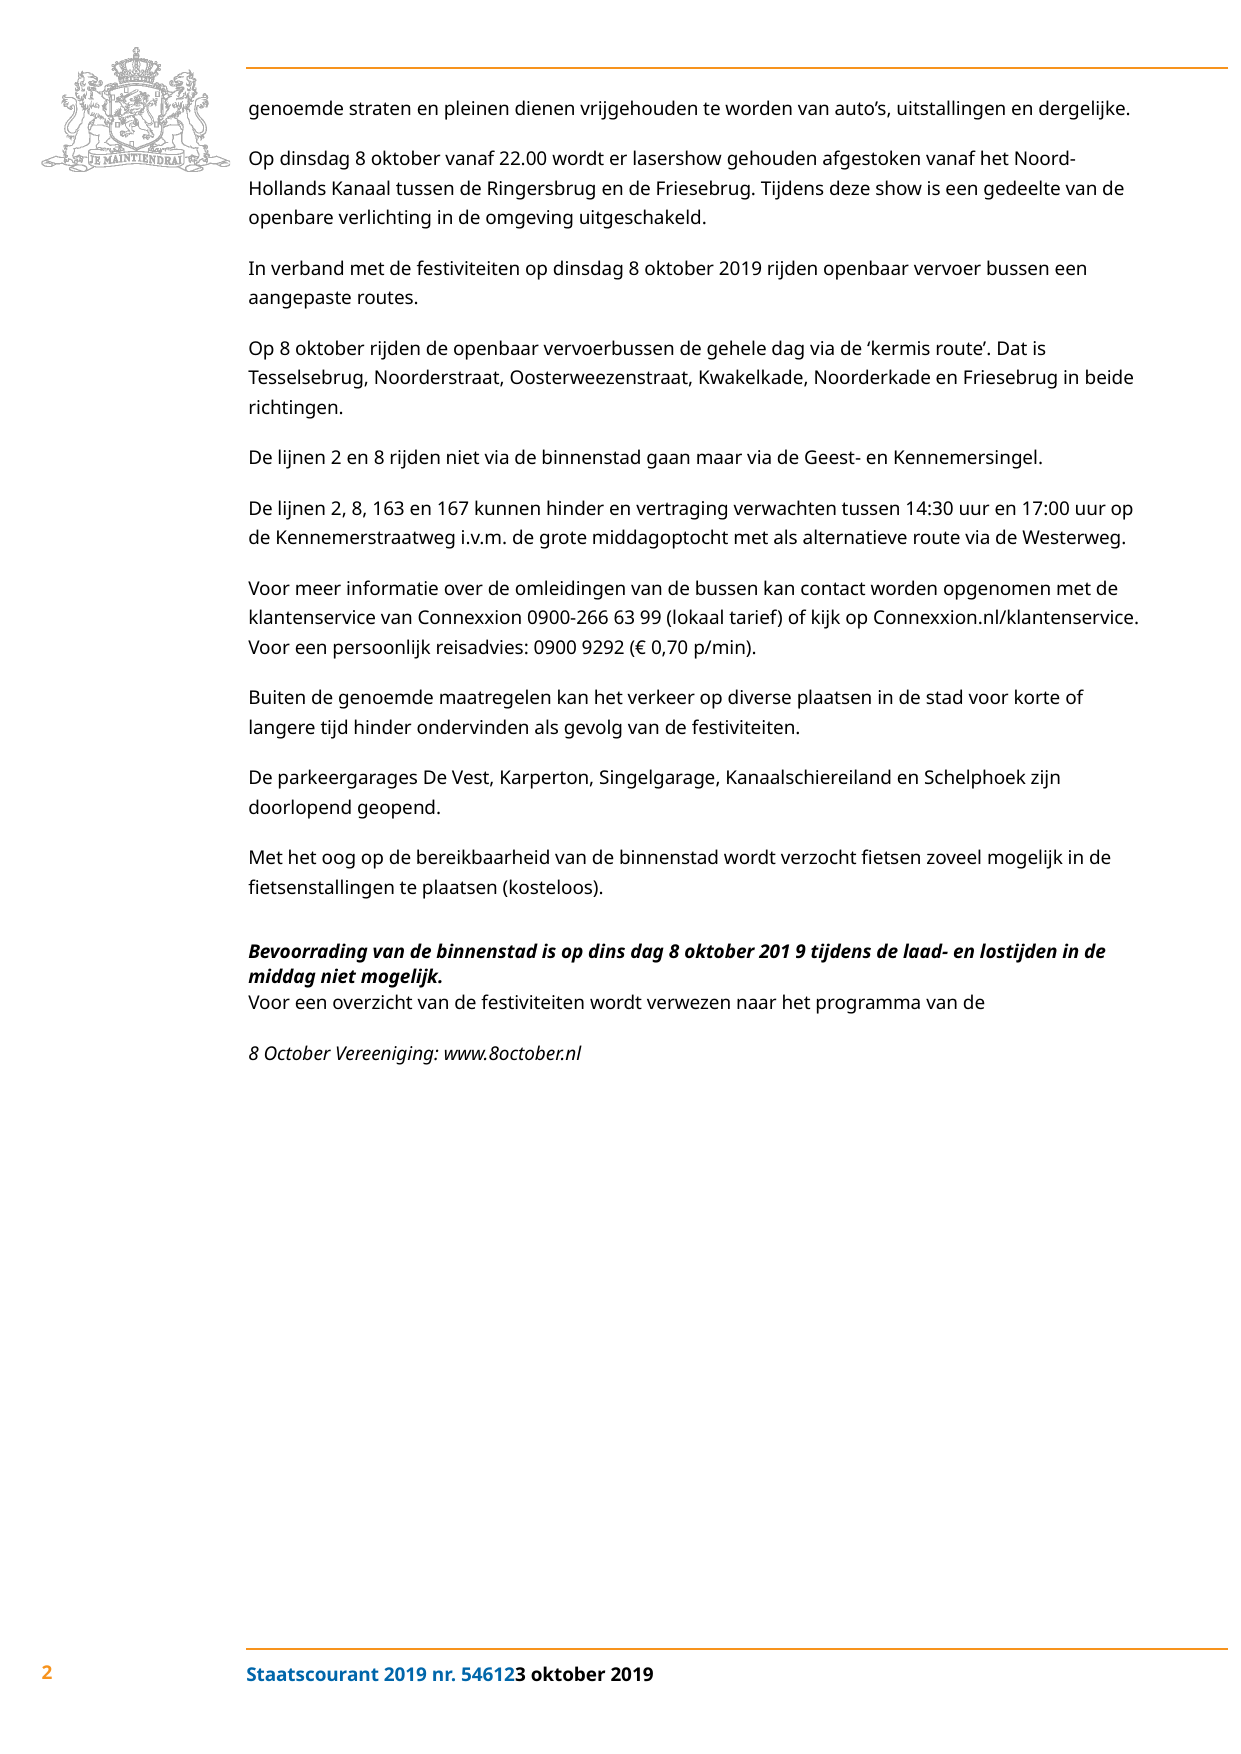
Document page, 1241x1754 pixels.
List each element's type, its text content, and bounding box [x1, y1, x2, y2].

text De lijnen 2 en 8 rijden niet via de binnenstad gaan maar via de Geest- en Kennemersingel. [248, 444, 1152, 470]
text Met het oog op de bereikbaarheid van de binnenstad wordt verzocht fietsen zoveel mogelijk in de fietsenstallingen te plaatsen (kosteloos). [248, 844, 1152, 900]
text Bevoorrading van de binnenstad is op dins dag 8 oktober 201 9 tijdens de laad- en lostijden in de middag niet mogelijk. [248, 938, 1152, 989]
text In verband met de festiviteiten op dinsdag 8 oktober 2019 rijden openbaar vervoer bussen een aangepaste routes. [248, 255, 1152, 310]
text De lijnen 2, 8, 163 en 167 kunnen hinder en vertraging verwachten tussen 14:30 uur en 17:00 uur op de Kennemerstraatweg i.v.m. de grote middagoptocht met als alternatieve route via de Westerweg. [248, 495, 1152, 550]
picture [41, 47, 231, 172]
text Op 8 oktober rijden de openbaar vervoerbussen de gehele dag via de ‘kermis route’. Dat is Tesselsebrug, Noorderstraat, Oosterweezenstraat, Kwakelkade, Noorderkade en Friesebrug in beide richtingen. [248, 335, 1152, 420]
text Voor meer informatie over de omleidingen van de bussen kan contact worden opgenomen met de klantenservice van Connexxion 0900-266 63 99 (lokaal tarief) of kijk op Connexxion.nl/klantenservice. Voor een persoonlijk reisadvies: 0900 9292 (€ 0,70 p/min). [248, 575, 1152, 660]
text Voor een overzicht van de festiviteiten wordt verwezen naar het programma van de [248, 989, 1152, 1015]
text genoemde straten en pleinen dienen vrijgehouden te worden van auto’s, uitstallingen en dergelijke. [248, 95, 1152, 121]
text De parkeergarages De Vest, Karperton, Singelgarage, Kanaalschiereiland en Schelphoek zijn doorlopend geopend. [248, 764, 1152, 820]
text Op dinsdag 8 oktober vanaf 22.00 wordt er lasershow gehouden afgestoken vanaf het Noord-Hollands Kanaal tussen de Ringersbrug en de Friesebrug. Tijdens deze show is een gedeelte van de openbare verlichting in de omgeving uitgeschakeld. [248, 145, 1152, 230]
text Buiten de genoemde maatregelen kan het verkeer op diverse plaatsen in de stad voor korte of langere tijd hinder ondervinden als gevolg van de festiviteiten. [248, 684, 1152, 740]
text 8 October Vereeniging: www.8october.nl [248, 1040, 1152, 1066]
